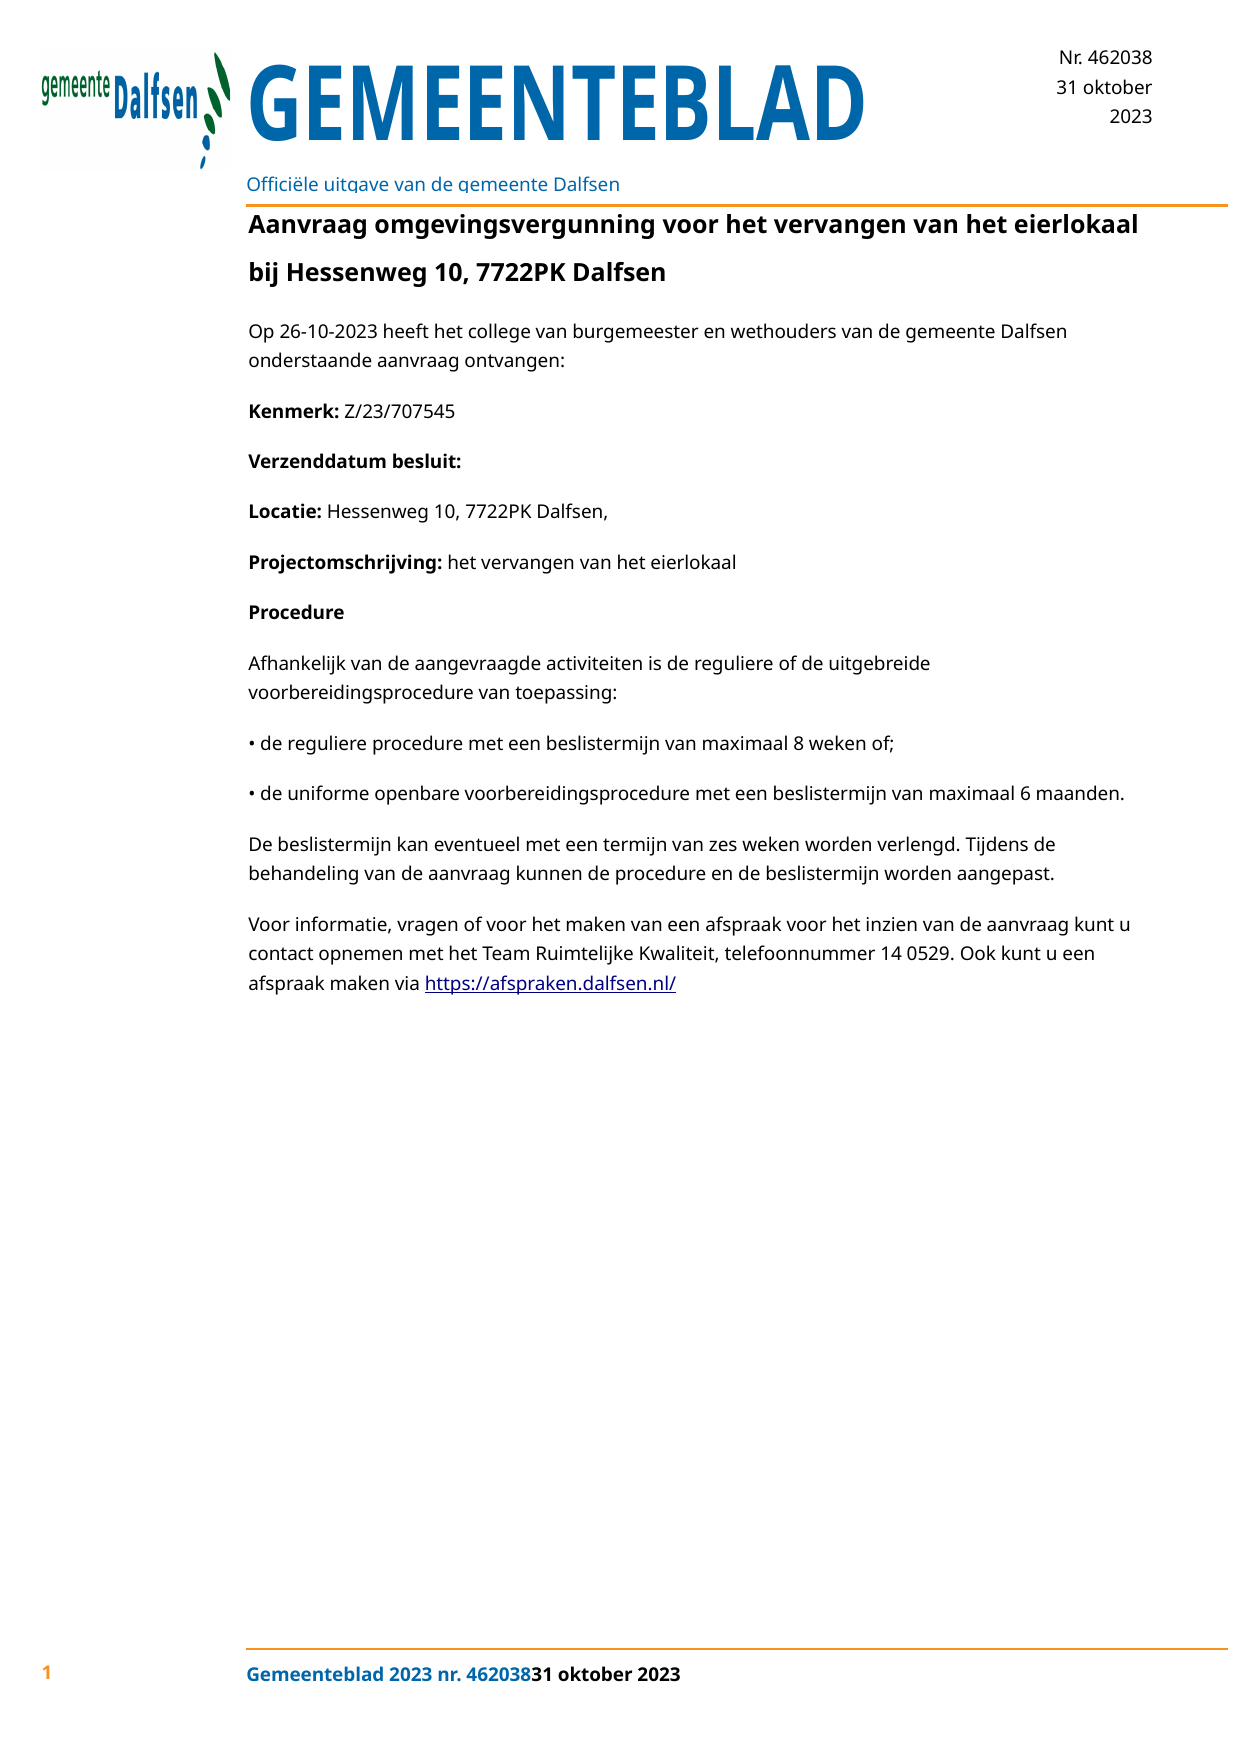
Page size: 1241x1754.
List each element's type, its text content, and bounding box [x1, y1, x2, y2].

text • de uniforme openbare voorbereidingsprocedure met een beslistermijn van maximaal 6 maanden. [248, 780, 1152, 806]
text Locatie: Hessenweg 10, 7722PK Dalfsen, [248, 499, 1152, 524]
text De beslistermijn kan eventueel met een termijn van zes weken worden verlengd. Tijdens de behandeling van de aanvraag kunnen de procedure en de beslistermijn worden aangepast. [248, 831, 1152, 886]
text Kenmerk: Z/23/707545 [248, 398, 1152, 424]
text Afhankelijk van de aangevraagde activiteiten is de reguliere of de uitgebreide voorbereidingsprocedure van toepassing: [248, 650, 1152, 705]
text Voor informatie, vragen of voor het maken van een afspraak voor het inzien van de aanvraag kunt u contact opnemen met het Team Ruimtelijke Kwaliteit, telefoonnummer 14 0529. Ook kunt u een afspraak maken via https://afspraken.dalfsen.nl/ [248, 911, 1152, 996]
text Projectomschrijving: het vervangen van het eierlokaal [248, 549, 1152, 575]
text Op 26-10-2023 heeft het college van burgemeester en wethouders van de gemeente Dalfsen onderstaande aanvraag ontvangen: [248, 318, 1152, 373]
text • de reguliere procedure met een beslistermijn van maximaal 8 weken of; [248, 730, 1152, 756]
text Aanvraag omgevingsvergunning voor het vervangen van het eierlokaal bij Hessenweg 10, 7722PK Dalfsen [248, 207, 1152, 288]
text Verzenddatum besluit: [248, 448, 1152, 474]
text Procedure [248, 599, 1152, 625]
picture [41, 47, 231, 172]
